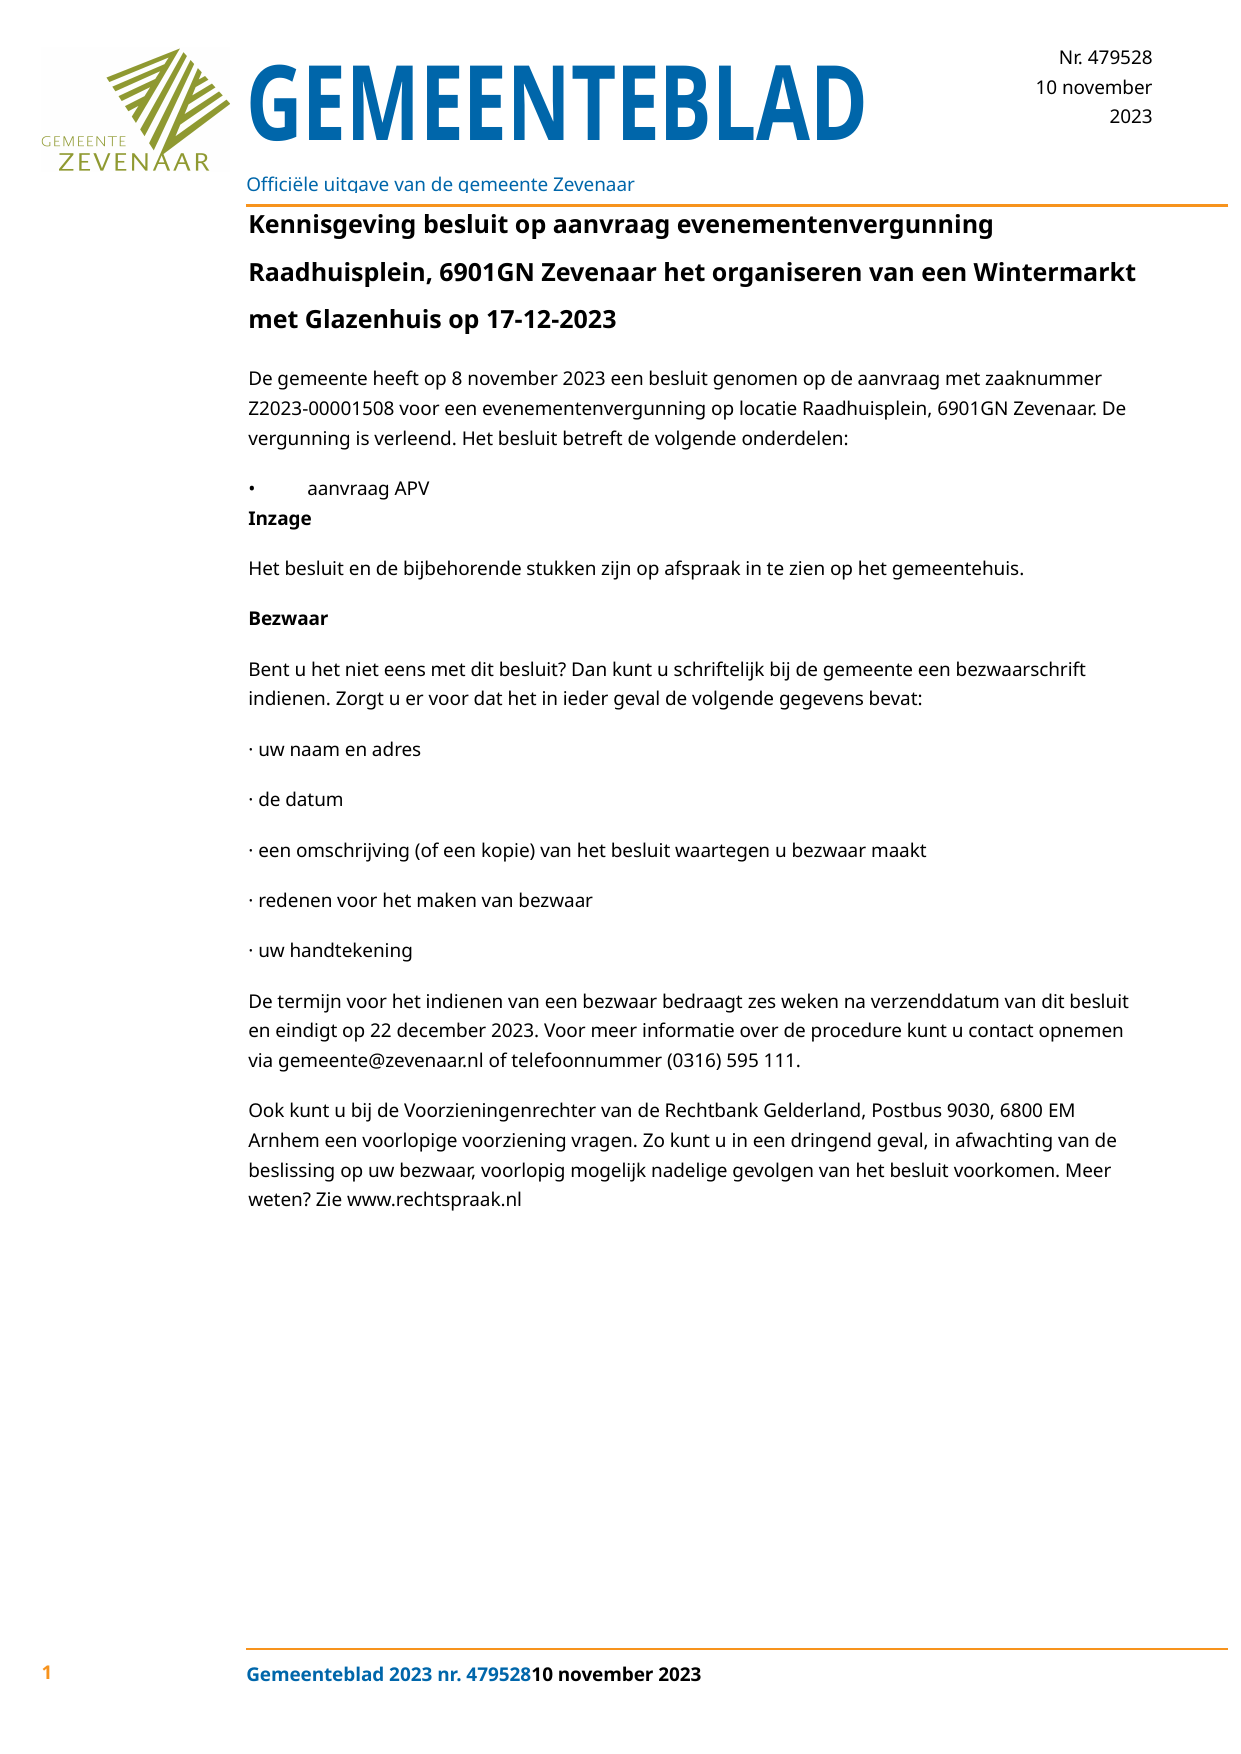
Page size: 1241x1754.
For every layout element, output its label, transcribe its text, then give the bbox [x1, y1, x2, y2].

text Het besluit en de bijbehorende stukken zijn op afspraak in te zien op het gemeentehuis. [248, 555, 1152, 581]
text Bent u het niet eens met dit besluit? Dan kunt u schriftelijk bij de gemeente een bezwaarschrift indienen. Zorgt u er voor dat het in ieder geval de volgende gegevens bevat: [248, 656, 1152, 711]
text Inzage [248, 505, 1152, 530]
text Bezwaar [248, 606, 1152, 631]
text · uw naam en adres [248, 736, 1152, 762]
picture [41, 47, 231, 172]
text · redenen voor het maken van bezwaar [248, 887, 1152, 913]
text · de datum [248, 786, 1152, 812]
text Ook kunt u bij de Voorzieningenrechter van de Rechtbank Gelderland, Postbus 9030, 6800 EM Arnhem een voorlopige voorziening vragen. Zo kunt u in een dringend geval, in afwachting van de beslissing op uw bezwaar, voorlopig mogelijk nadelige gevolgen van het besluit voorkomen. Meer weten? Zie www.rechtspraak.nl [248, 1098, 1152, 1212]
text Kennisgeving besluit op aanvraag evenementenvergunning Raadhuisplein, 6901GN Zevenaar het organiseren van een Wintermarkt met Glazenhuis op 17-12-2023 [248, 207, 1152, 336]
text · uw handtekening [248, 938, 1152, 963]
text · een omschrijving (of een kopie) van het besluit waartegen u bezwaar maakt [248, 837, 1152, 862]
list aanvraag APV [248, 475, 1152, 501]
text De termijn voor het indienen van een bezwaar bedraagt zes weken na verzenddatum van dit besluit en eindigt op 22 december 2023. Voor meer informatie over de procedure kunt u contact opnemen via gemeente@zevenaar.nl of telefoonnummer (0316) 595 111. [248, 988, 1152, 1073]
text De gemeente heeft op 8 november 2023 een besluit genomen op de aanvraag met zaaknummer Z2023-00001508 voor een evenementenvergunning op locatie Raadhuisplein, 6901GN Zevenaar. De vergunning is verleend. Het besluit betreft de volgende onderdelen: [248, 366, 1152, 450]
